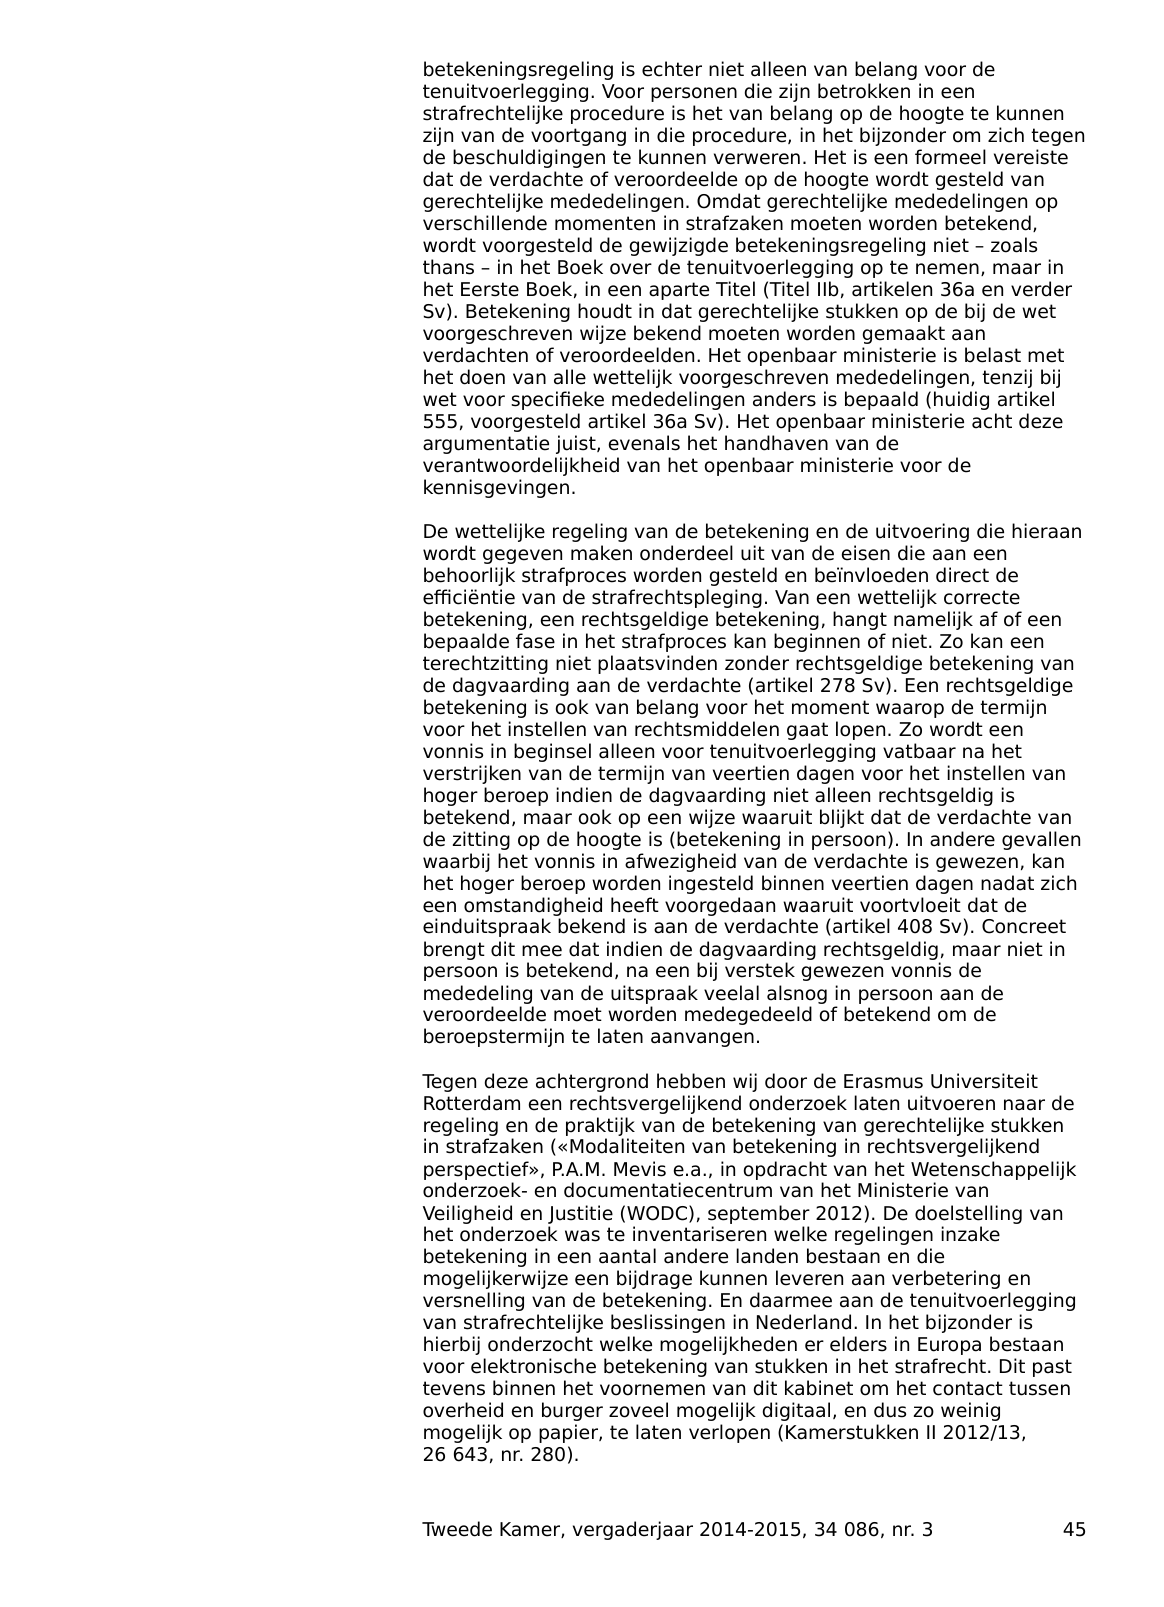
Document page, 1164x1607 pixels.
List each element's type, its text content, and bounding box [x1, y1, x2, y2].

text Tegen deze achtergrond hebben wij door de Erasmus Universiteit Rotterdam een rechtsvergelijkend onderzoek laten uitvoeren naar de regeling en de praktijk van de betekening van gerechtelijke stukken in strafzaken («Modaliteiten van betekening in rechtsvergelijkend perspectief», P.A.M. Mevis e.a., in opdracht van het Wetenschappelijk onderzoek- en documentatiecentrum van het Ministerie van Veiligheid en Justitie (WODC), september 2012). De doelstelling van het onderzoek was te inventariseren welke regelingen inzake betekening in een aantal andere landen bestaan en die mogelijkerwijze een bijdrage kunnen leveren aan verbetering en versnelling van de betekening. En daarmee aan de tenuitvoerlegging van strafrechtelijke beslissingen in Nederland. In het bijzonder is hierbij onderzocht welke mogelijkheden er elders in Europa bestaan voor elektronische betekening van stukken in het strafrecht. Dit past tevens binnen het voornemen van dit kabinet om het contact tussen overheid en burger zoveel mogelijk digitaal, en dus zo weinig mogelijk op papier, te laten verlopen (Kamerstukken II 2012/13, 26 643, nr. 280). [422, 1071, 1087, 1466]
text De wettelijke regeling van de betekening en de uitvoering die hieraan wordt gegeven maken onderdeel uit van de eisen die aan een behoorlijk strafproces worden gesteld en beïnvloeden direct de efficiëntie van de strafrechtspleging. Van een wettelijk correcte betekening, een rechtsgeldige betekening, hangt namelijk af of een bepaalde fase in het strafproces kan beginnen of niet. Zo kan een terechtzitting niet plaatsvinden zonder rechtsgeldige betekening van de dagvaarding aan de verdachte (artikel 278 Sv). Een rechtsgeldige betekening is ook van belang voor het moment waarop de termijn voor het instellen van rechtsmiddelen gaat lopen. Zo wordt een vonnis in beginsel alleen voor tenuitvoerlegging vatbaar na het verstrijken van de termijn van veertien dagen voor het instellen van hoger beroep indien de dagvaarding niet alleen rechtsgeldig is betekend, maar ook op een wijze waaruit blijkt dat de verdachte van de zitting op de hoogte is (betekening in persoon). In andere gevallen waarbij het vonnis in afwezigheid van de verdachte is gewezen, kan het hoger beroep worden ingesteld binnen veertien dagen nadat zich een omstandigheid heeft voorgedaan waaruit voortvloeit dat de einduitspraak bekend is aan de verdachte (artikel 408 Sv). Concreet brengt dit mee dat indien de dagvaarding rechtsgeldig, maar niet in persoon is betekend, na een bij verstek gewezen vonnis de mededeling van de uitspraak veelal alsnog in persoon aan de veroordeelde moet worden medegedeeld of betekend om de beroepstermijn te laten aanvangen. [422, 521, 1087, 1048]
text betekeningsregeling is echter niet alleen van belang voor de tenuitvoerlegging. Voor personen die zijn betrokken in een strafrechtelijke procedure is het van belang op de hoogte te kunnen zijn van de voortgang in die procedure, in het bijzonder om zich tegen de beschuldigingen te kunnen verweren. Het is een formeel vereiste dat de verdachte of veroordeelde op de hoogte wordt gesteld van gerechtelijke mededelingen. Omdat gerechtelijke mededelingen op verschillende momenten in strafzaken moeten worden betekend, wordt voorgesteld de gewijzigde betekeningsregeling niet – zoals thans – in het Boek over de tenuitvoerlegging op te nemen, maar in het Eerste Boek, in een aparte Titel (Titel IIb, artikelen 36a en verder Sv). Betekening houdt in dat gerechtelijke stukken op de bij de wet voorgeschreven wijze bekend moeten worden gemaakt aan verdachten of veroordeelden. Het openbaar ministerie is belast met het doen van alle wettelijk voorgeschreven mededelingen, tenzij bij wet voor specifieke mededelingen anders is bepaald (huidig artikel 555, voorgesteld artikel 36a Sv). Het openbaar ministerie acht deze argumentatie juist, evenals het handhaven van de verantwoordelijkheid van het openbaar ministerie voor de kennisgevingen. [422, 59, 1087, 499]
